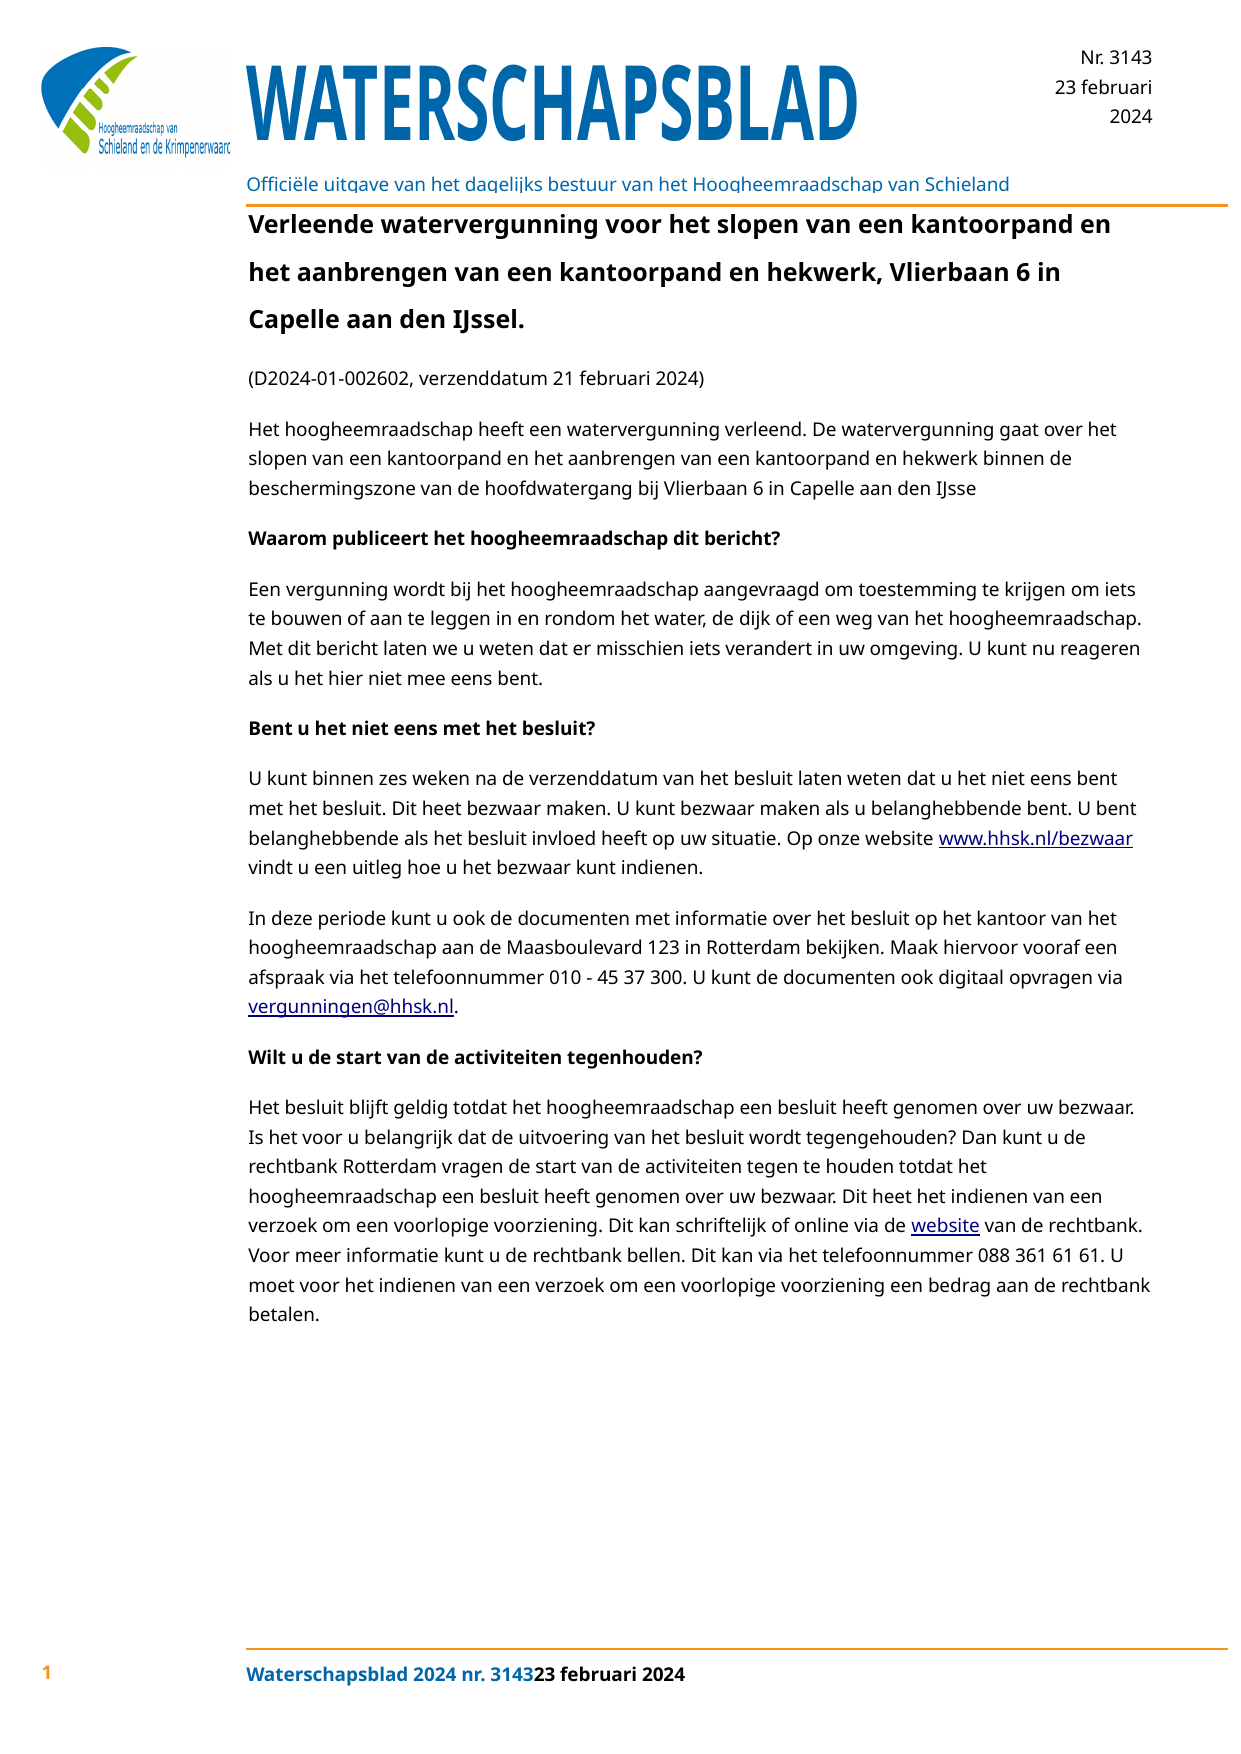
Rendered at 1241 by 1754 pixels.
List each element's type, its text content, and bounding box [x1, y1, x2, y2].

picture [41, 47, 231, 172]
text Waarom publiceert het hoogheemraadschap dit bericht? [248, 526, 1152, 551]
text Bent u het niet eens met het besluit? [248, 715, 1152, 741]
text Het hoogheemraadschap heeft een watervergunning verleend. De watervergunning gaat over het slopen van een kantoorpand en het aanbrengen van een kantoorpand en hekwerk binnen de beschermingszone van de hoofdwatergang bij Vlierbaan 6 in Capelle aan den IJsse [248, 416, 1152, 501]
text Het besluit blijft geldig totdat het hoogheemraadschap een besluit heeft genomen over uw bezwaar. Is het voor u belangrijk dat de uitvoering van het besluit wordt tegengehouden? Dan kunt u de rechtbank Rotterdam vragen de start van de activiteiten tegen te houden totdat het hoogheemraadschap een besluit heeft genomen over uw bezwaar. Dit heet het indienen van een verzoek om een voorlopige voorziening. Dit kan schriftelijk of online via de website van de rechtbank. Voor meer informatie kunt u de rechtbank bellen. Dit kan via het telefoonnummer 088 361 61 61. U moet voor het indienen van een verzoek om een voorlopige voorziening een bedrag aan de rechtbank betalen. [248, 1094, 1152, 1327]
text In deze periode kunt u ook de documenten met informatie over het besluit op het kantoor van het hoogheemraadschap aan de Maasboulevard 123 in Rotterdam bekijken. Maak hiervoor vooraf een afspraak via het telefoonnummer 010 - 45 37 300. U kunt de documenten ook digitaal opvragen via vergunningen@hhsk.nl. [248, 905, 1152, 1019]
text Verleende watervergunning voor het slopen van een kantoorpand en het aanbrengen van een kantoorpand en hekwerk, Vlierbaan 6 in Capelle aan den IJssel. [248, 207, 1152, 336]
text Een vergunning wordt bij het hoogheemraadschap aangevraagd om toestemming te krijgen om iets te bouwen of aan te leggen in en rondom het water, de dijk of een weg van het hoogheemraadschap. Met dit bericht laten we u weten dat er misschien iets verandert in uw omgeving. U kunt nu reageren als u het hier niet mee eens bent. [248, 576, 1152, 690]
text (D2024-01-002602, verzenddatum 21 februari 2024) [248, 366, 1152, 391]
text U kunt binnen zes weken na de verzenddatum van het besluit laten weten dat u het niet eens bent met het besluit. Dit heet bezwaar maken. U kunt bezwaar maken als u belanghebbende bent. U bent belanghebbende als het besluit invloed heeft op uw situatie. Op onze website www.hhsk.nl/bezwaar vindt u een uitleg hoe u het bezwaar kunt indienen. [248, 766, 1152, 880]
text Wilt u de start van de activiteiten tegenhouden? [248, 1044, 1152, 1069]
